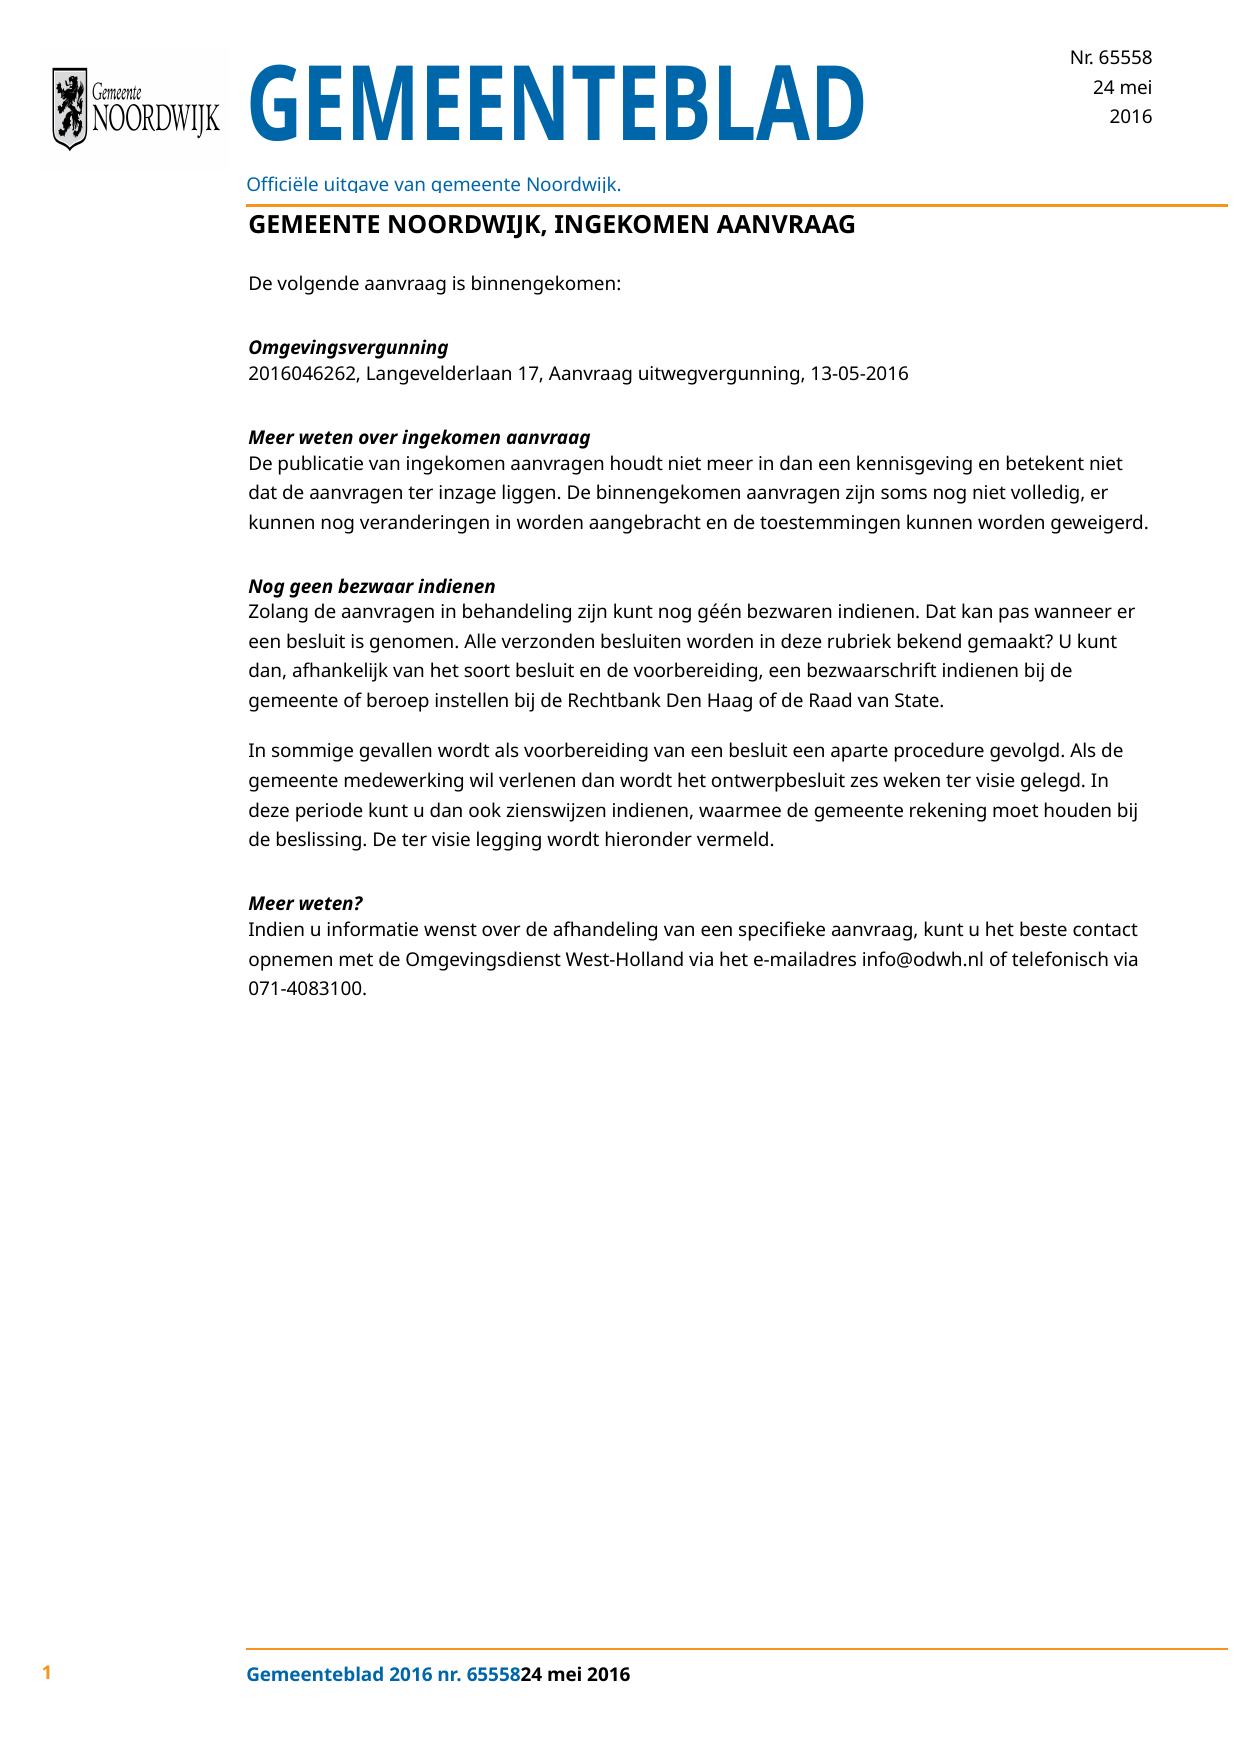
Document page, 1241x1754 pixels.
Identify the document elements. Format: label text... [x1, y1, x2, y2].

text De publicatie van ingekomen aanvragen houdt niet meer in dan een kennisgeving en betekent niet dat de aanvragen ter inzage liggen. De binnengekomen aanvragen zijn soms nog niet volledig, er kunnen nog veranderingen in worden aangebracht en de toestemmingen kunnen worden geweigerd. [248, 450, 1152, 534]
text Zolang de aanvragen in behandeling zijn kunt nog géén bezwaren indienen. Dat kan pas wanneer er een besluit is genomen. Alle verzonden besluiten worden in deze rubriek bekend gemaakt? U kunt dan, afhankelijk van het soort besluit en de voorbereiding, een bezwaarschrift indienen bij de gemeente of beroep instellen bij de Rechtbank Den Haag of de Raad van State. [248, 598, 1152, 713]
text GEMEENTE NOORDWIJK, INGEKOMEN AANVRAAG [248, 207, 1152, 241]
text Meer weten? [248, 890, 1152, 916]
picture [41, 47, 231, 172]
text Nog geen bezwaar indienen [248, 573, 1152, 598]
text 2016046262, Langevelderlaan 17, Aanvraag uitwegvergunning, 13-05-2016 [248, 360, 1152, 386]
text Indien u informatie wenst over de afhandeling van een specifieke aanvraag, kunt u het beste contact opnemen met de Omgevingsdienst West-Holland via het e-mailadres info@odwh.nl of telefonisch via 071-4083100. [248, 916, 1152, 1001]
text De volgende aanvraag is binnengekomen: [248, 270, 1152, 296]
text Omgevingsvergunning [248, 334, 1152, 360]
text In sommige gevallen wordt als voorbereiding van een besluit een aparte procedure gevolgd. Als de gemeente medewerking wil verlenen dan wordt het ontwerpbesluit zes weken ter visie gelegd. In deze periode kunt u dan ook zienswijzen indienen, waarmee de gemeente rekening moet houden bij de beslissing. De ter visie legging wordt hieronder vermeld. [248, 738, 1152, 852]
text Meer weten over ingekomen aanvraag [248, 424, 1152, 450]
